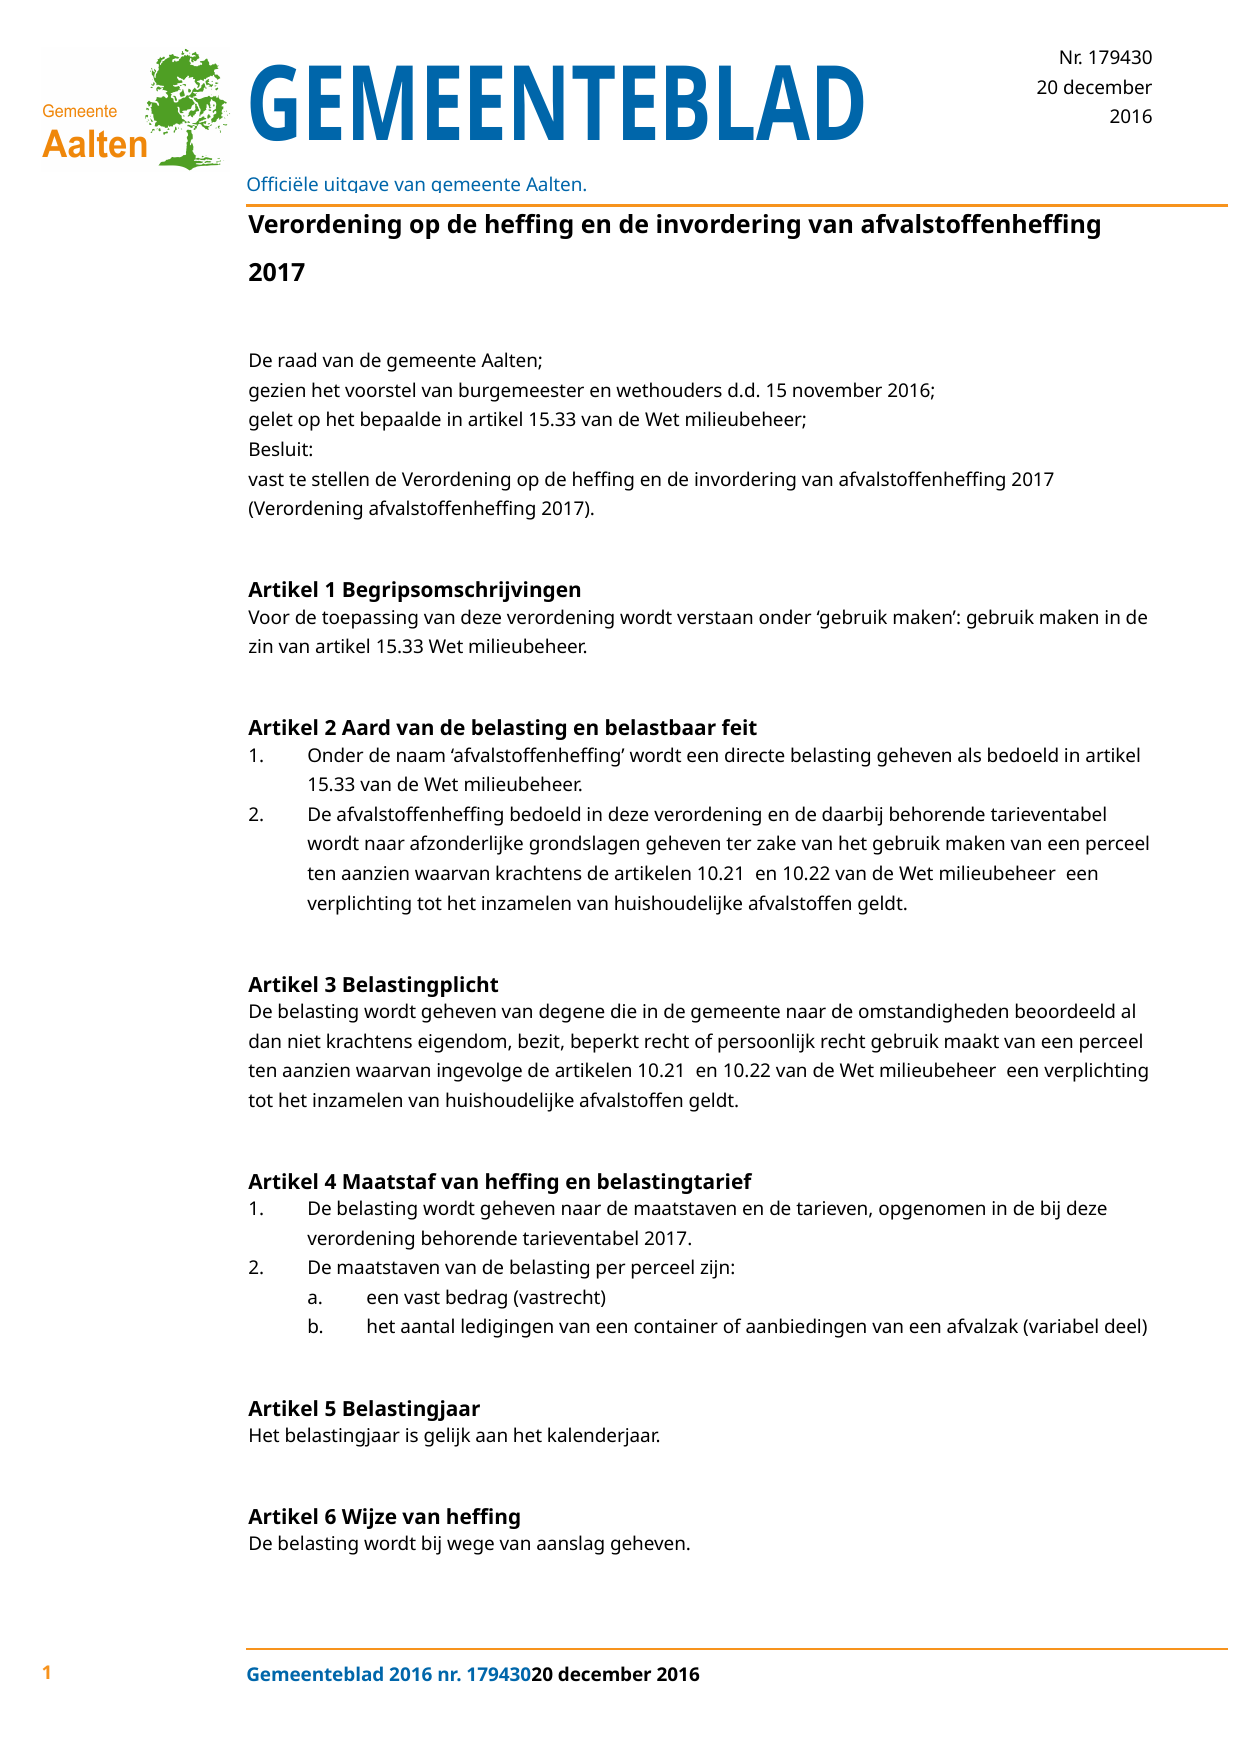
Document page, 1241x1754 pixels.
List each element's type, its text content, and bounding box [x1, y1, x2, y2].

text Besluit: [248, 436, 1152, 462]
list een vast bedrag (vastrecht) [307, 1284, 1152, 1310]
list De belasting wordt geheven naar de maatstaven en de tarieven, opgenomen in de bij deze verordening behorende tarieventabel 2017. [248, 1195, 1152, 1251]
text De belasting wordt bij wege van aanslag geheven. [248, 1531, 1152, 1556]
text Artikel 1 Begripsomschrijvingen [248, 575, 1152, 604]
picture [41, 47, 231, 172]
text Artikel 5 Belastingjaar [248, 1394, 1152, 1422]
text De belasting wordt geheven van degene die in de gemeente naar de omstandigheden beoordeeld al dan niet krachtens eigendom, bezit, beperkt recht of persoonlijk recht gebruik maakt van een perceel ten aanzien waarvan ingevolge de artikelen 10.21 en 10.22 van de Wet milieubeheer een verplichting tot het inzamelen van huishoudelijke afvalstoffen geldt. [248, 998, 1152, 1113]
text vast te stellen de Verordening op de heffing en de invordering van afvalstoffenheffing 2017 (Verordening afvalstoffenheffing 2017). [248, 466, 1152, 521]
text Artikel 4 Maatstaf van heffing en belastingtarief [248, 1167, 1152, 1195]
text Artikel 6 Wijze van heffing [248, 1502, 1152, 1531]
text Het belastingjaar is gelijk aan het kalenderjaar. [248, 1422, 1152, 1448]
list het aantal ledigingen van een container of aanbiedingen van een afvalzak (variabel deel) [307, 1314, 1152, 1339]
text Voor de toepassing van deze verordening wordt verstaan onder ‘gebruik maken’: gebruik maken in de zin van artikel 15.33 Wet milieubeheer. [248, 604, 1152, 659]
text Artikel 3 Belastingplicht [248, 970, 1152, 998]
text Artikel 2 Aard van de belasting en belastbaar feit [248, 713, 1152, 742]
text De raad van de gemeente Aalten; [248, 347, 1152, 373]
list De afvalstoffenheffing bedoeld in deze verordening en de daarbij behorende tarieventabel wordt naar afzonderlijke grondslagen geheven ter zake van het gebruik maken van een perceel ten aanzien waarvan krachtens de artikelen 10.21 en 10.22 van de Wet milieubeheer een verplichting tot het inzamelen van huishoudelijke afvalstoffen geldt. [248, 801, 1152, 916]
list Onder de naam ‘afvalstoffenheffing’ wordt een directe belasting geheven als bedoeld in artikel 15.33 van de Wet milieubeheer. [248, 742, 1152, 797]
list De maatstaven van de belasting per perceel zijn: [248, 1254, 1152, 1280]
text gezien het voorstel van burgemeester en wethouders d.d. 15 november 2016; [248, 377, 1152, 403]
text Verordening op de heffing en de invordering van afvalstoffenheffing 2017 [248, 207, 1152, 288]
text gelet op het bepaalde in artikel 15.33 van de Wet milieubeheer; [248, 407, 1152, 432]
